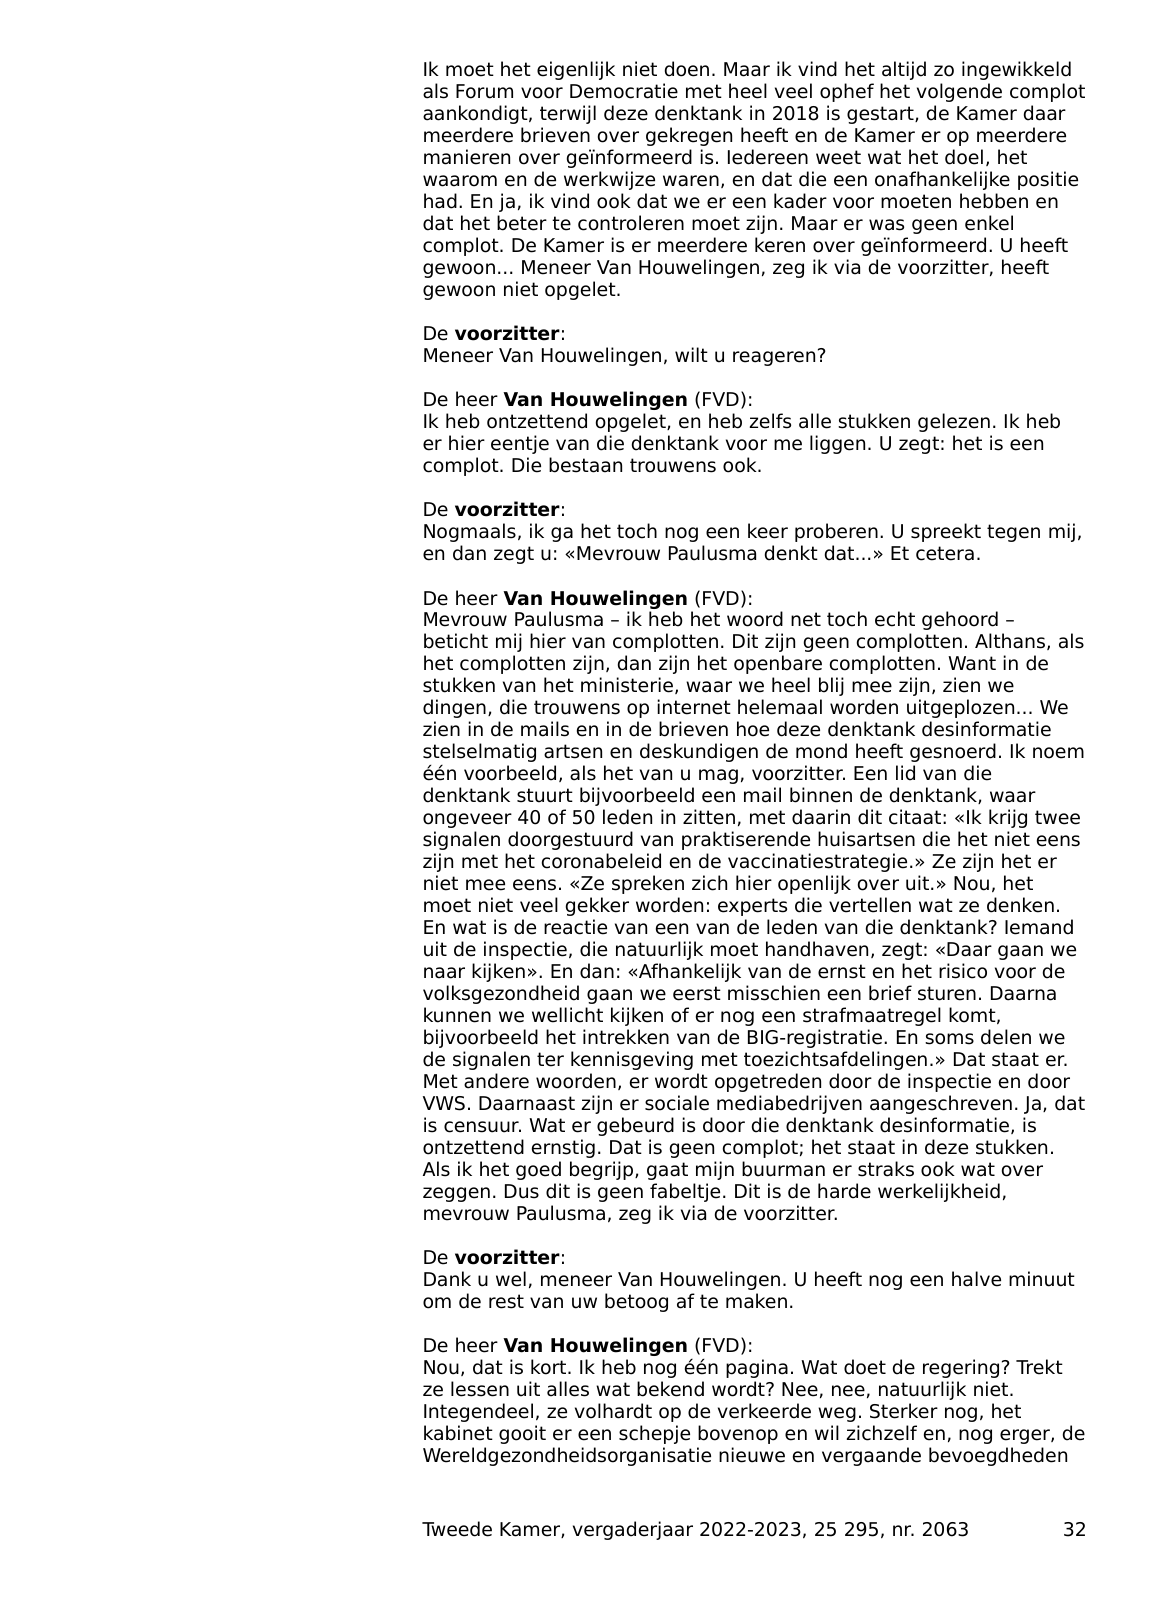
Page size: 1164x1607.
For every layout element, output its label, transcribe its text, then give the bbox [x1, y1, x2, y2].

text Nou, dat is kort. Ik heb nog één pagina. Wat doet de regering? Trekt ze lessen uit alles wat bekend wordt? Nee, nee, natuurlijk niet. Integendeel, ze volhardt op de verkeerde weg. Sterker nog, het kabinet gooit er een schepje bovenop en wil zichzelf en, nog erger, de Wereldgezondheidsorganisatie nieuwe en vergaande bevoegdheden [422, 1357, 1087, 1467]
text Meneer Van Houwelingen, wilt u reageren? [422, 345, 1087, 367]
text Nogmaals, ik ga het toch nog een keer proberen. U spreekt tegen mij, en dan zegt u: «Mevrouw Paulusma denkt dat...» Et cetera. [422, 521, 1087, 565]
text De voorzitter: [422, 323, 1087, 345]
text De voorzitter: [422, 1247, 1087, 1269]
text Ik heb ontzettend opgelet, en heb zelfs alle stukken gelezen. Ik heb er hier eentje van die denktank voor me liggen. U zegt: het is een complot. Die bestaan trouwens ook. [422, 411, 1087, 477]
text De heer Van Houwelingen (FVD): [422, 587, 1087, 609]
text De heer Van Houwelingen (FVD): [422, 1335, 1087, 1357]
text De heer Van Houwelingen (FVD): [422, 389, 1087, 411]
text Ik moet het eigenlijk niet doen. Maar ik vind het altijd zo ingewikkeld als Forum voor Democratie met heel veel ophef het volgende complot aankondigt, terwijl deze denktank in 2018 is gestart, de Kamer daar meerdere brieven over gekregen heeft en de Kamer er op meerdere manieren over geïnformeerd is. Iedereen weet wat het doel, het waarom en de werkwijze waren, en dat die een onafhankelijke positie had. En ja, ik vind ook dat we er een kader voor moeten hebben en dat het beter te controleren moet zijn. Maar er was geen enkel complot. De Kamer is er meerdere keren over geïnformeerd. U heeft gewoon... Meneer Van Houwelingen, zeg ik via de voorzitter, heeft gewoon niet opgelet. [422, 59, 1087, 301]
text Mevrouw Paulusma – ik heb het woord net toch echt gehoord – beticht mij hier van complotten. Dit zijn geen complotten. Althans, als het complotten zijn, dan zijn het openbare complotten. Want in de stukken van het ministerie, waar we heel blij mee zijn, zien we dingen, die trouwens op internet helemaal worden uitgeplozen... We zien in de mails en in de brieven hoe deze denktank desinformatie stelselmatig artsen en deskundigen de mond heeft gesnoerd. Ik noem één voorbeeld, als het van u mag, voorzitter. Een lid van die denktank stuurt bijvoorbeeld een mail binnen de denktank, waar ongeveer 40 of 50 leden in zitten, met daarin dit citaat: «Ik krijg twee signalen doorgestuurd van praktiserende huisartsen die het niet eens zijn met het coronabeleid en de vaccinatiestrategie.» Ze zijn het er niet mee eens. «Ze spreken zich hier openlijk over uit.» Nou, het moet niet veel gekker worden: experts die vertellen wat ze denken. En wat is de reactie van een van de leden van die denktank? Iemand uit de inspectie, die natuurlijk moet handhaven, zegt: «Daar gaan we naar kijken». En dan: «Afhankelijk van de ernst en het risico voor de volksgezondheid gaan we eerst misschien een brief sturen. Daarna kunnen we wellicht kijken of er nog een strafmaatregel komt, bijvoorbeeld het intrekken van de BIG-registratie. En soms delen we de signalen ter kennisgeving met toezichtsafdelingen.» Dat staat er. Met andere woorden, er wordt opgetreden door de inspectie en door VWS. Daarnaast zijn er sociale mediabedrijven aangeschreven. Ja, dat is censuur. Wat er gebeurd is door die denktank desinformatie, is ontzettend ernstig. Dat is geen complot; het staat in deze stukken. Als ik het goed begrijp, gaat mijn buurman er straks ook wat over zeggen. Dus dit is geen fabeltje. Dit is de harde werkelijkheid, mevrouw Paulusma, zeg ik via de voorzitter. [422, 609, 1087, 1225]
text Dank u wel, meneer Van Houwelingen. U heeft nog een halve minuut om de rest van uw betoog af te maken. [422, 1269, 1087, 1313]
text De voorzitter: [422, 499, 1087, 521]
